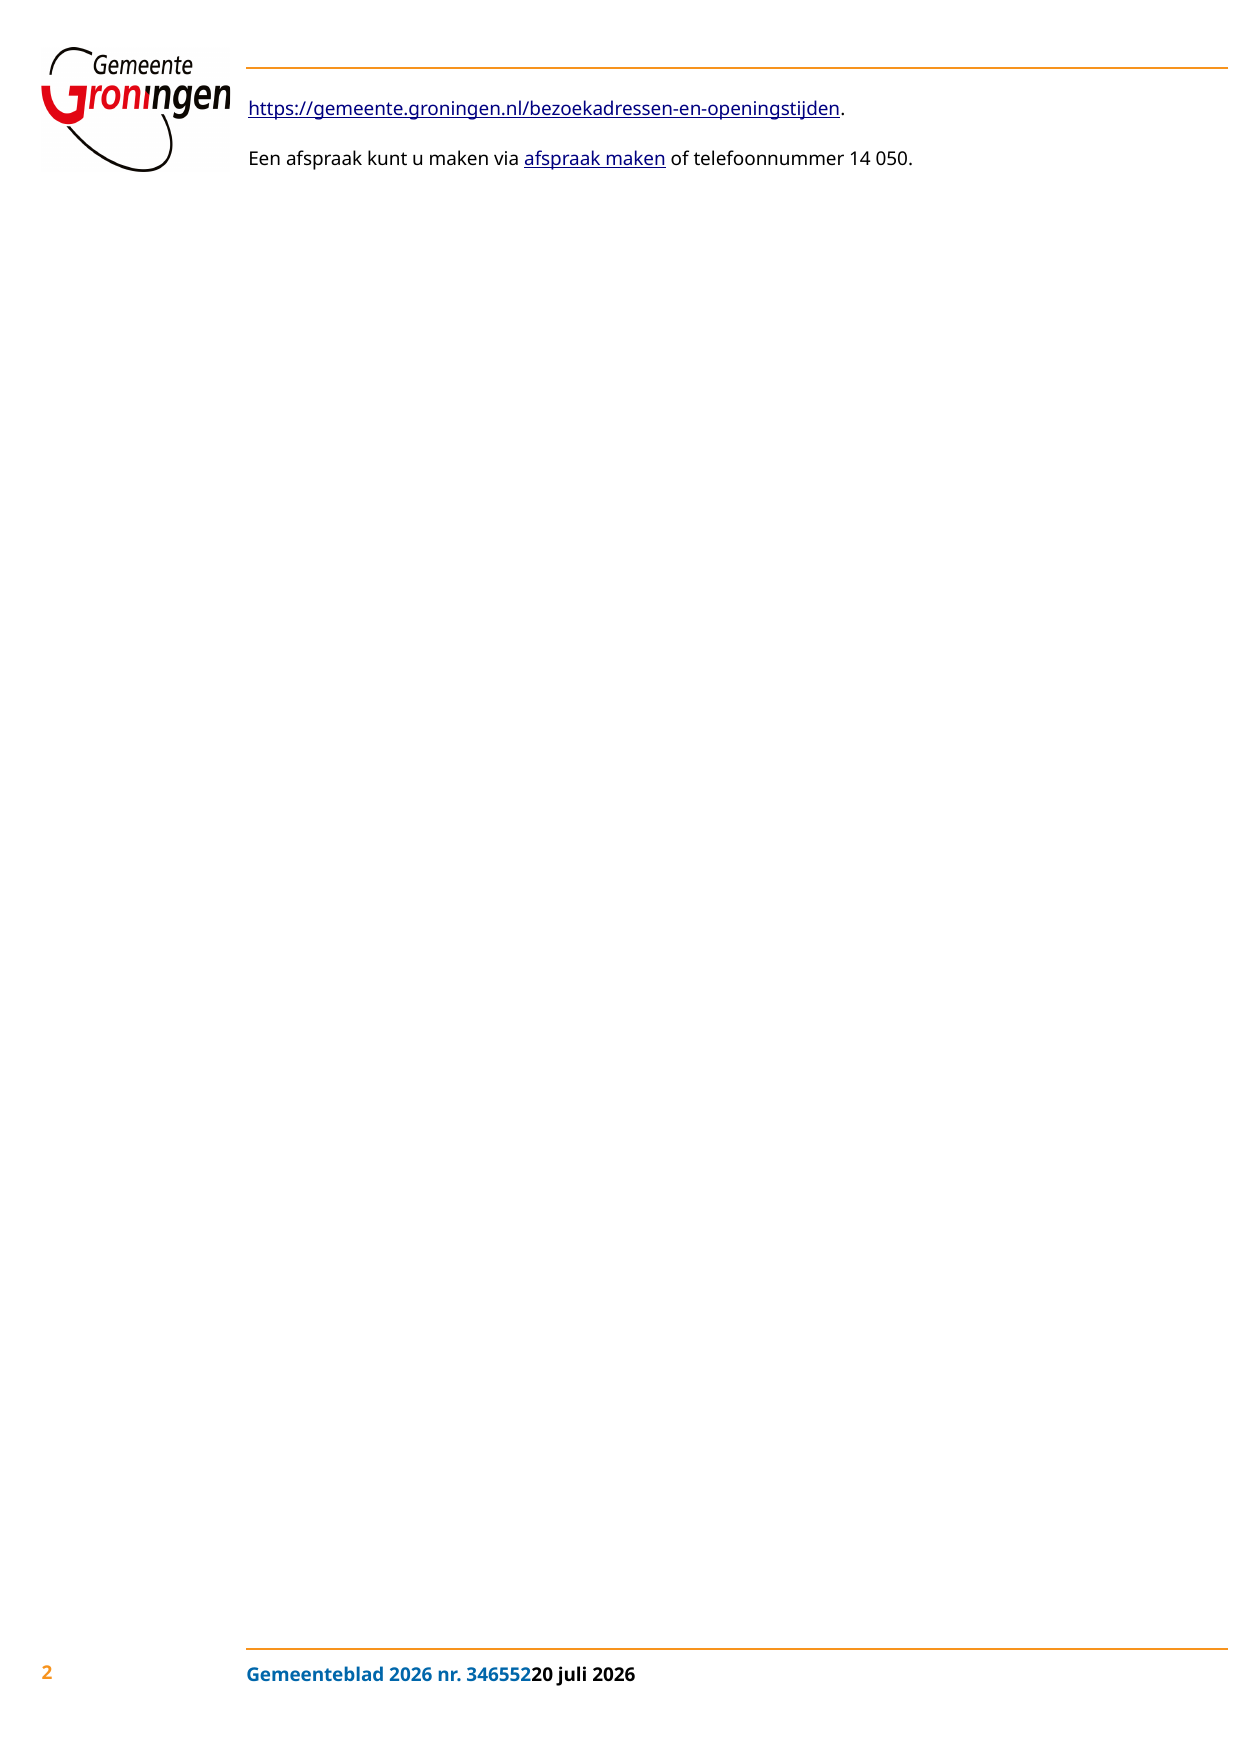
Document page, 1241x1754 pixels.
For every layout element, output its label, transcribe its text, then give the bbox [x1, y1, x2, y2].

text https://gemeente.groningen.nl/bezoekadressen-en-openingstijden. [248, 95, 1152, 121]
picture [41, 47, 231, 172]
text Een afspraak kunt u maken via afspraak maken of telefoonnummer 14 050. [248, 145, 1152, 171]
